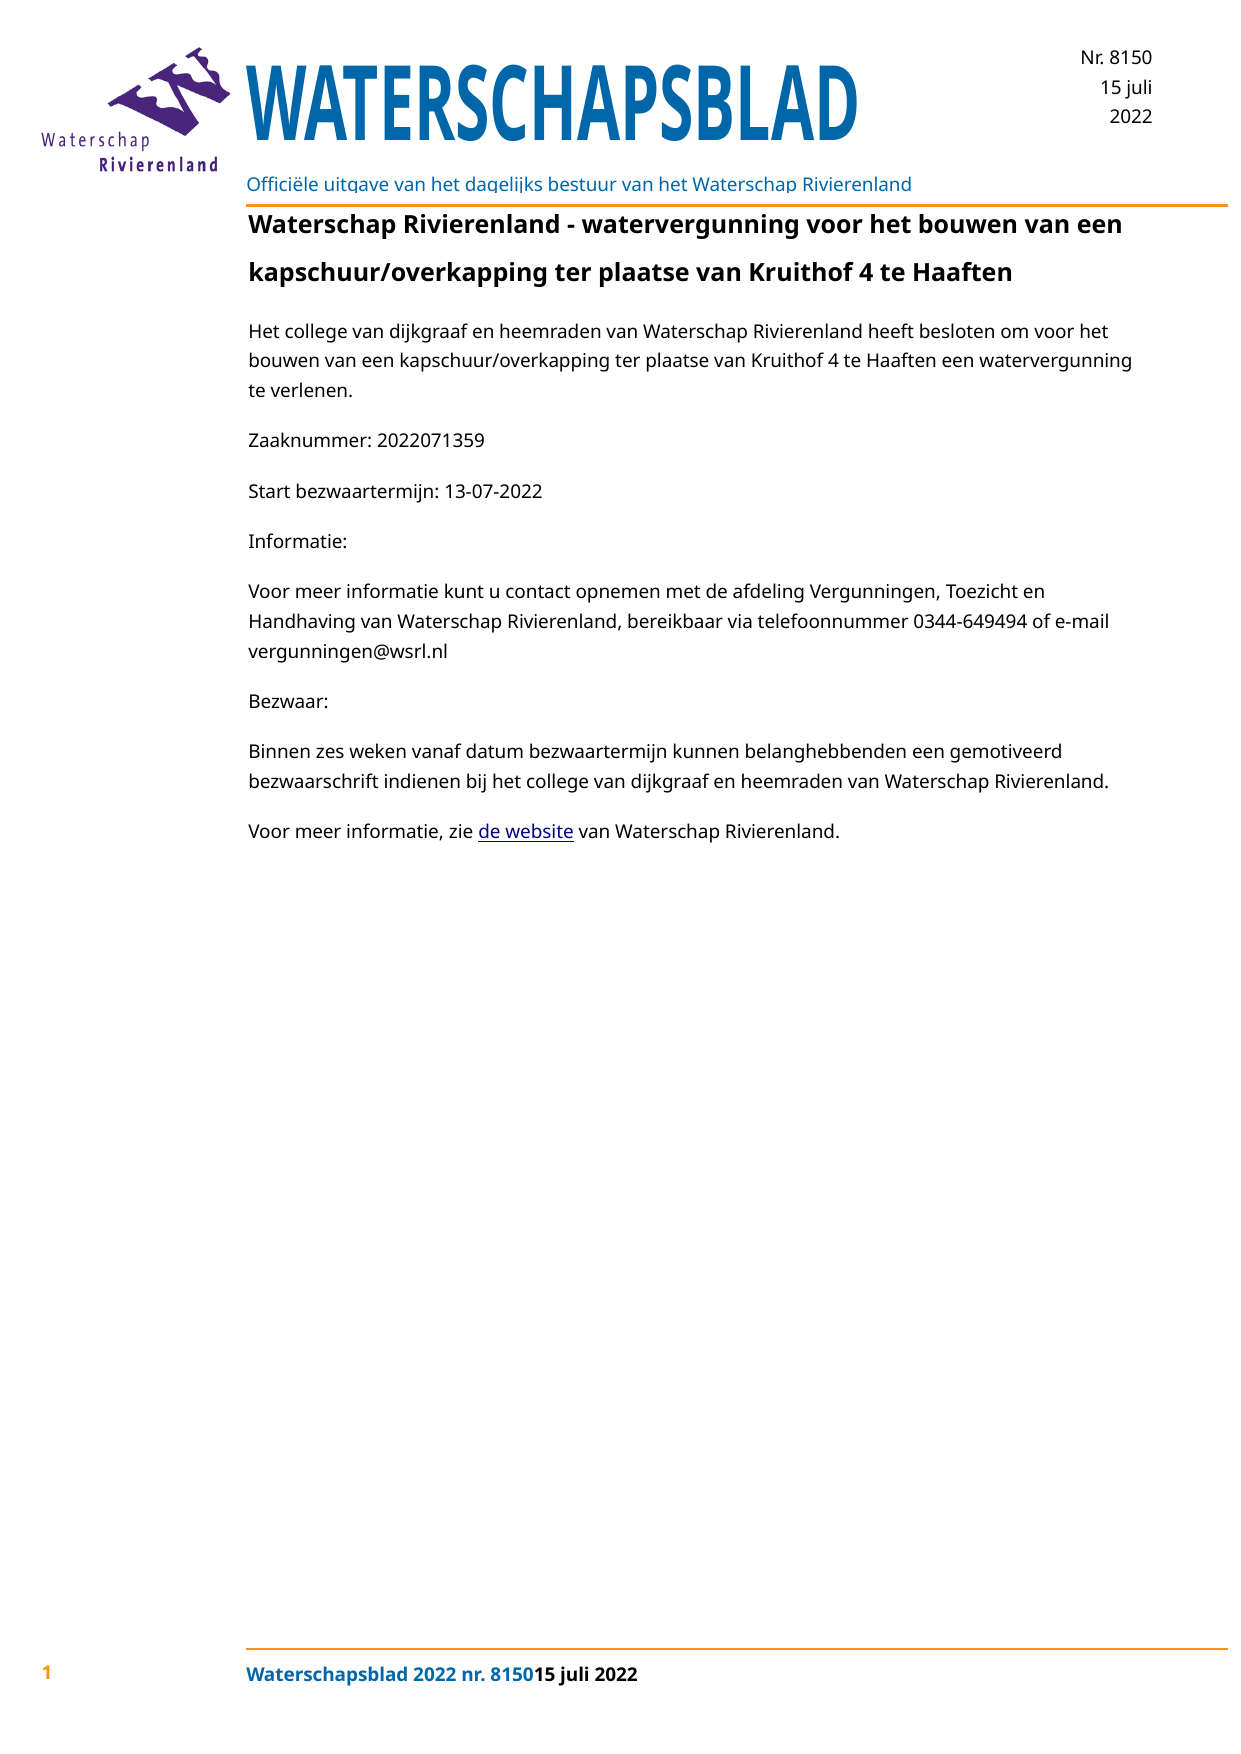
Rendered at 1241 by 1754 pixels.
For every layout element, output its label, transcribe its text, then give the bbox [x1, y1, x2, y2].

text Zaaknummer: 2022071359 [248, 427, 1152, 453]
text Start bezwaartermijn: 13-07-2022 [248, 478, 1152, 504]
text Bezwaar: [248, 688, 1152, 714]
text Het college van dijkgraaf en heemraden van Waterschap Rivierenland heeft besloten om voor het bouwen van een kapschuur/overkapping ter plaatse van Kruithof 4 te Haaften een watervergunning te verlenen. [248, 318, 1152, 403]
text Voor meer informatie kunt u contact opnemen met de afdeling Vergunningen, Toezicht en Handhaving van Waterschap Rivierenland, bereikbaar via telefoonnummer 0344-649494 of e-mail vergunningen@wsrl.nl [248, 579, 1152, 664]
text Binnen zes weken vanaf datum bezwaartermijn kunnen belanghebbenden een gemotiveerd bezwaarschrift indienen bij het college van dijkgraaf en heemraden van Waterschap Rivierenland. [248, 739, 1152, 794]
text Voor meer informatie, zie de website van Waterschap Rivierenland. [248, 819, 1152, 844]
text Waterschap Rivierenland - watervergunning voor het bouwen van een kapschuur/overkapping ter plaatse van Kruithof 4 te Haaften [248, 207, 1152, 288]
picture [41, 47, 231, 172]
text Informatie: [248, 528, 1152, 554]
